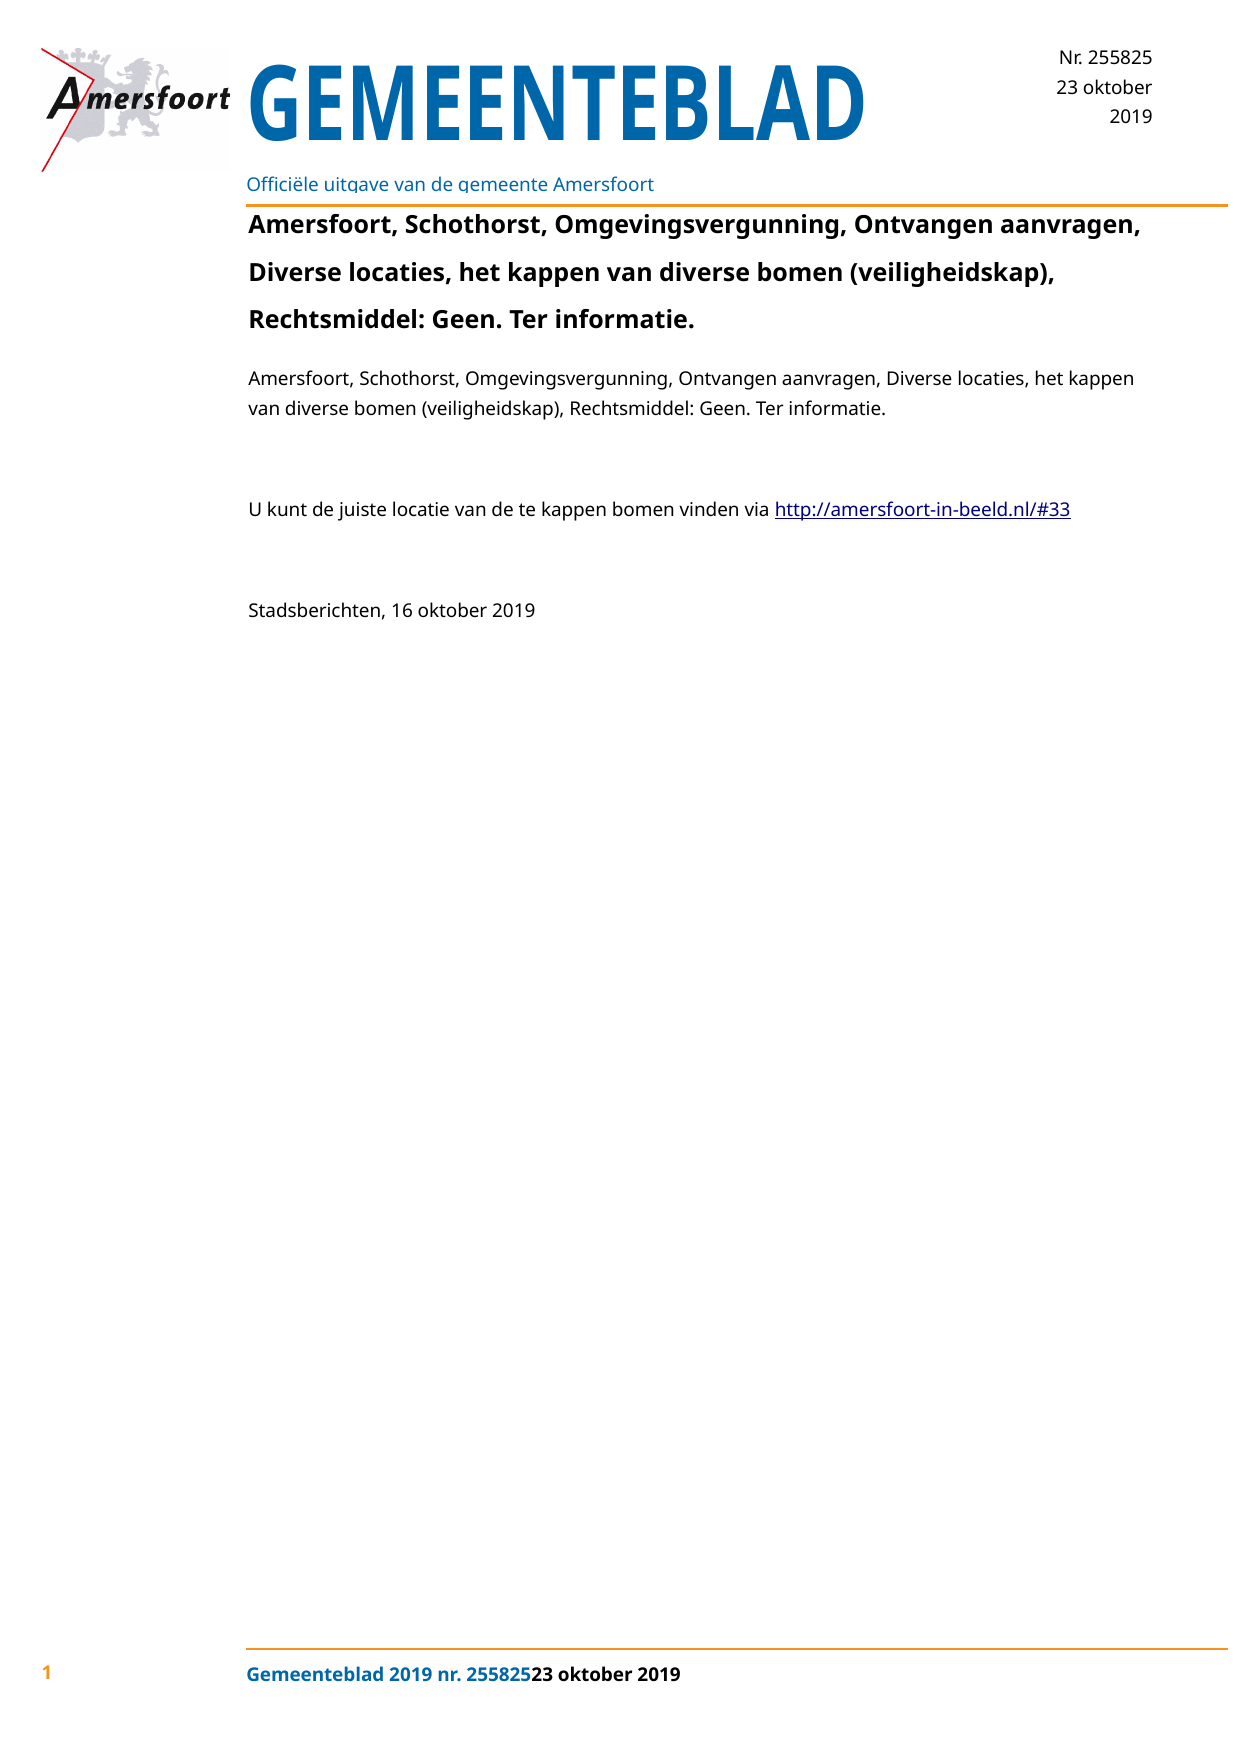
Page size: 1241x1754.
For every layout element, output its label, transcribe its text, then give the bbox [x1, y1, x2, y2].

text U kunt de juiste locatie van de te kappen bomen vinden via http://amersfoort-in-beeld.nl/#33 [248, 496, 1152, 522]
text Amersfoort, Schothorst, Omgevingsvergunning, Ontvangen aanvragen, Diverse locaties, het kappen van diverse bomen (veiligheidskap), Rechtsmiddel: Geen. Ter informatie. [248, 207, 1152, 336]
picture [41, 47, 231, 172]
text Stadsberichten, 16 oktober 2019 [248, 597, 1152, 622]
text Amersfoort, Schothorst, Omgevingsvergunning, Ontvangen aanvragen, Diverse locaties, het kappen van diverse bomen (veiligheidskap), Rechtsmiddel: Geen. Ter informatie. [248, 366, 1152, 421]
